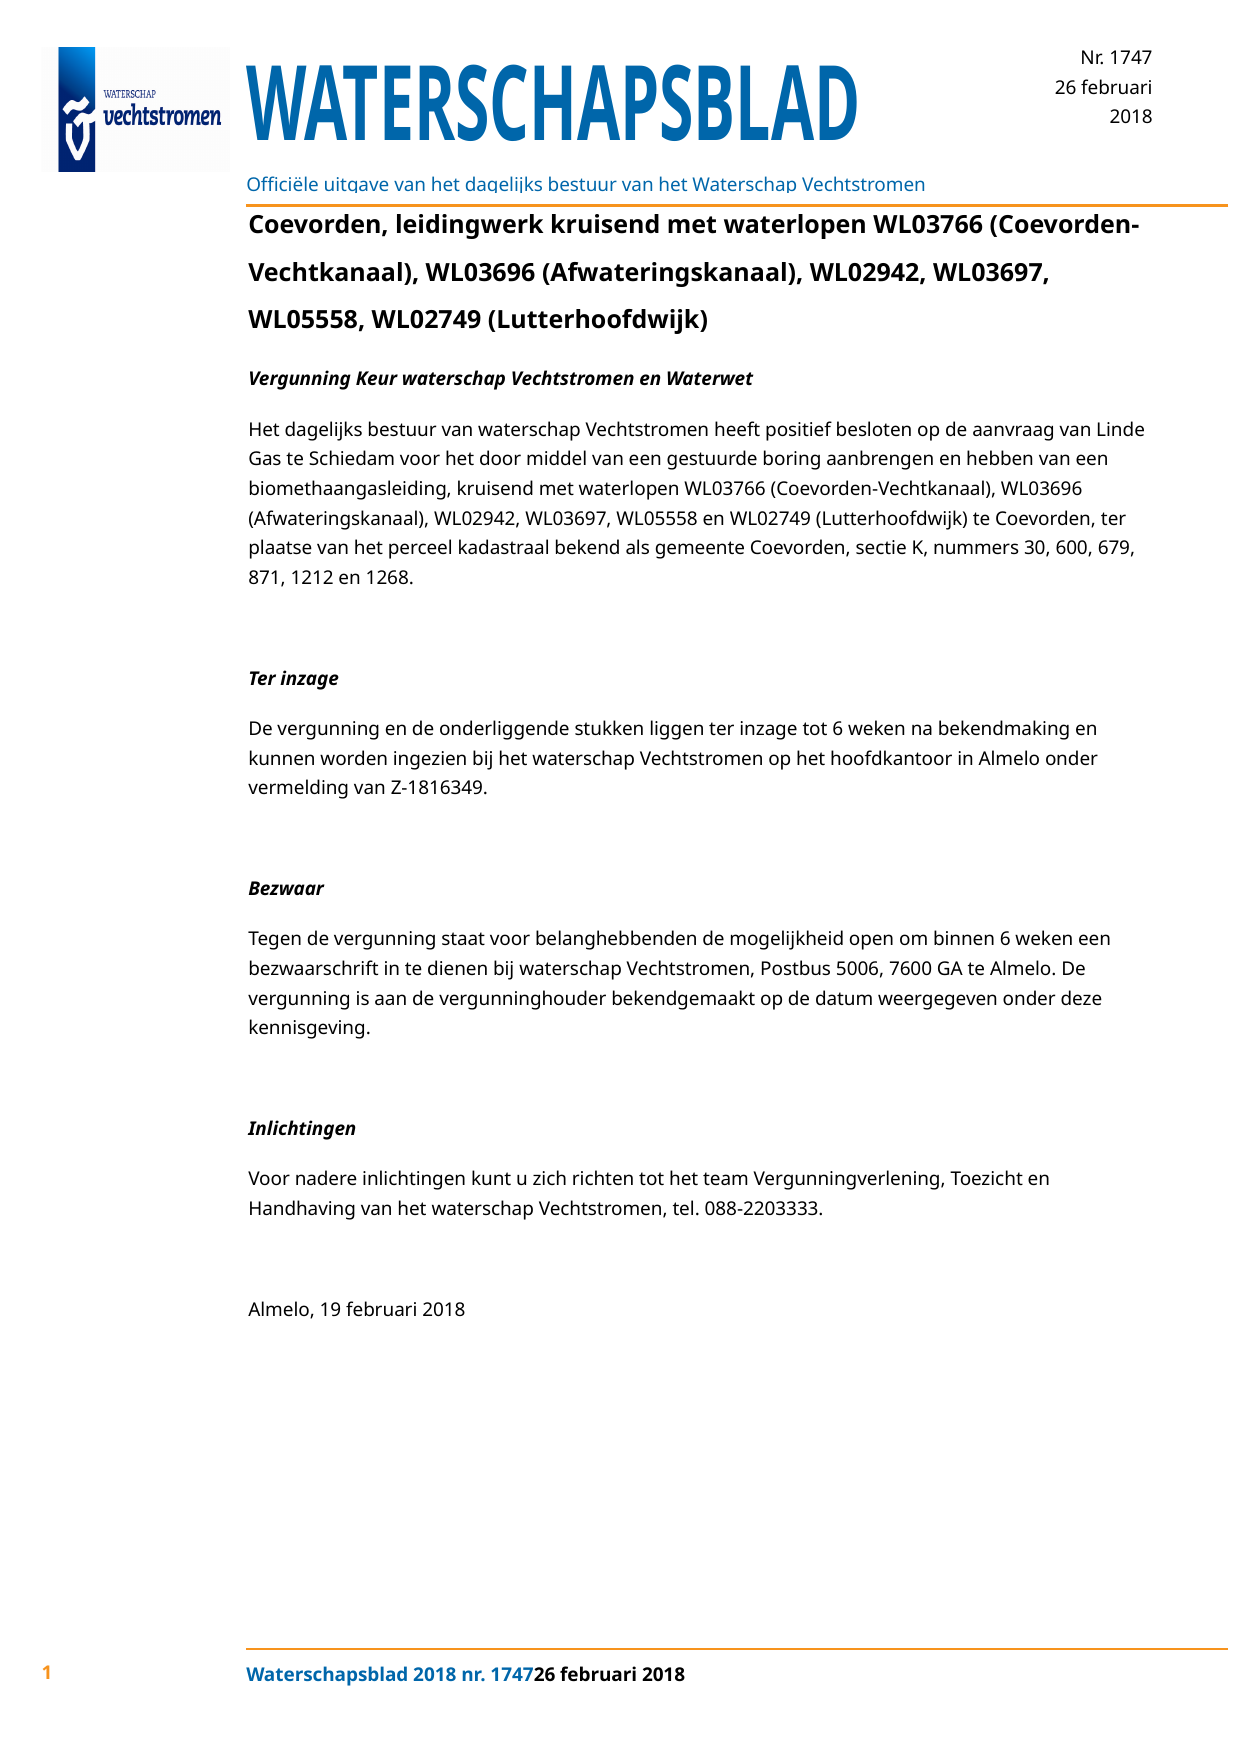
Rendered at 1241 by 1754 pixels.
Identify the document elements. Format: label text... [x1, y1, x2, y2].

text Inlichtingen [248, 1115, 1152, 1141]
text Voor nadere inlichtingen kunt u zich richten tot het team Vergunningverlening, Toezicht en Handhaving van het waterschap Vechtstromen, tel. 088-2203333. [248, 1166, 1152, 1221]
picture [41, 47, 231, 172]
text De vergunning en de onderliggende stukken liggen ter inzage tot 6 weken na bekendmaking en kunnen worden ingezien bij het waterschap Vechtstromen op het hoofdkantoor in Almelo onder vermelding van Z-1816349. [248, 715, 1152, 800]
text Vergunning Keur waterschap Vechtstromen en Waterwet [248, 366, 1152, 391]
text Het dagelijks bestuur van waterschap Vechtstromen heeft positief besloten op de aanvraag van Linde Gas te Schiedam voor het door middel van een gestuurde boring aanbrengen en hebben van een biomethaangasleiding, kruisend met waterlopen WL03766 (Coevorden-Vechtkanaal), WL03696 (Afwateringskanaal), WL02942, WL03697, WL05558 en WL02749 (Lutterhoofdwijk) te Coevorden, ter plaatse van het perceel kadastraal bekend als gemeente Coevorden, sectie K, nummers 30, 600, 679, 871, 1212 en 1268. [248, 416, 1152, 589]
text Tegen de vergunning staat voor belanghebbenden de mogelijkheid open om binnen 6 weken een bezwaarschrift in te dienen bij waterschap Vechtstromen, Postbus 5006, 7600 GA te Almelo. De vergunning is aan de vergunninghouder bekendgemaakt op de datum weergegeven onder deze kennisgeving. [248, 926, 1152, 1040]
text Almelo, 19 februari 2018 [248, 1296, 1152, 1322]
text Bezwaar [248, 875, 1152, 901]
text Ter inzage [248, 665, 1152, 690]
text Coevorden, leidingwerk kruisend met waterlopen WL03766 (Coevorden-Vechtkanaal), WL03696 (Afwateringskanaal), WL02942, WL03697, WL05558, WL02749 (Lutterhoofdwijk) [248, 207, 1152, 336]
